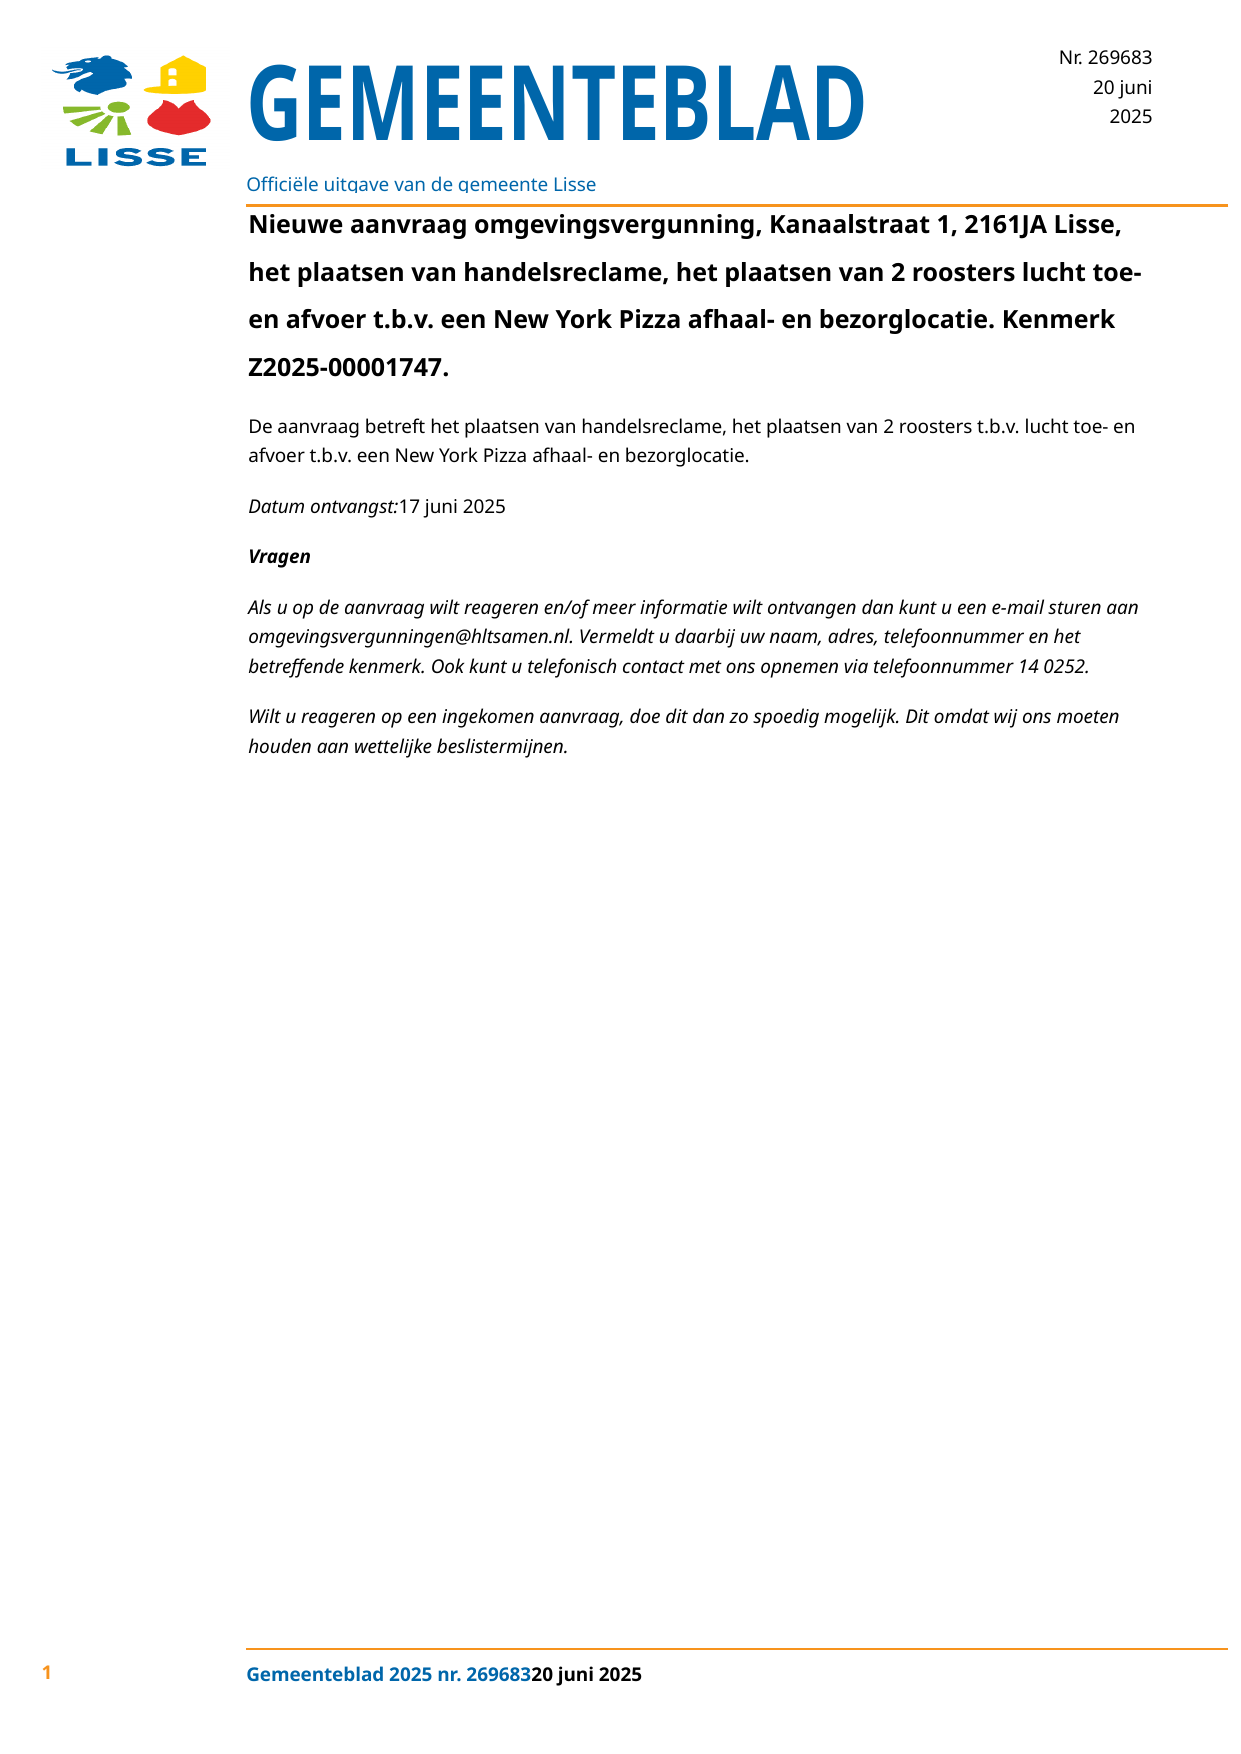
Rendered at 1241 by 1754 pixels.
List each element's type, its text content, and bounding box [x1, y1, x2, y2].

text Datum ontvangst:17 juni 2025 [248, 493, 1152, 519]
text Als u op de aanvraag wilt reageren en/of meer informatie wilt ontvangen dan kunt u een e-mail sturen aan omgevingsvergunningen@hltsamen.nl. Vermeldt u daarbij uw naam, adres, telefoonnummer en het betreffende kenmerk. Ook kunt u telefonisch contact met ons opnemen via telefoonnummer 14 0252. [248, 594, 1152, 679]
text Wilt u reageren op een ingekomen aanvraag, doe dit dan zo spoedig mogelijk. Dit omdat wij ons moeten houden aan wettelijke beslistermijnen. [248, 703, 1152, 759]
picture [41, 47, 231, 172]
text Nieuwe aanvraag omgevingsvergunning, Kanaalstraat 1, 2161JA Lisse, het plaatsen van handelsreclame, het plaatsen van 2 roosters lucht toe- en afvoer t.b.v. een New York Pizza afhaal- en bezorglocatie. Kenmerk Z2025-00001747. [248, 207, 1152, 384]
text Vragen [248, 543, 1152, 569]
text De aanvraag betreft het plaatsen van handelsreclame, het plaatsen van 2 roosters t.b.v. lucht toe- en afvoer t.b.v. een New York Pizza afhaal- en bezorglocatie. [248, 413, 1152, 468]
